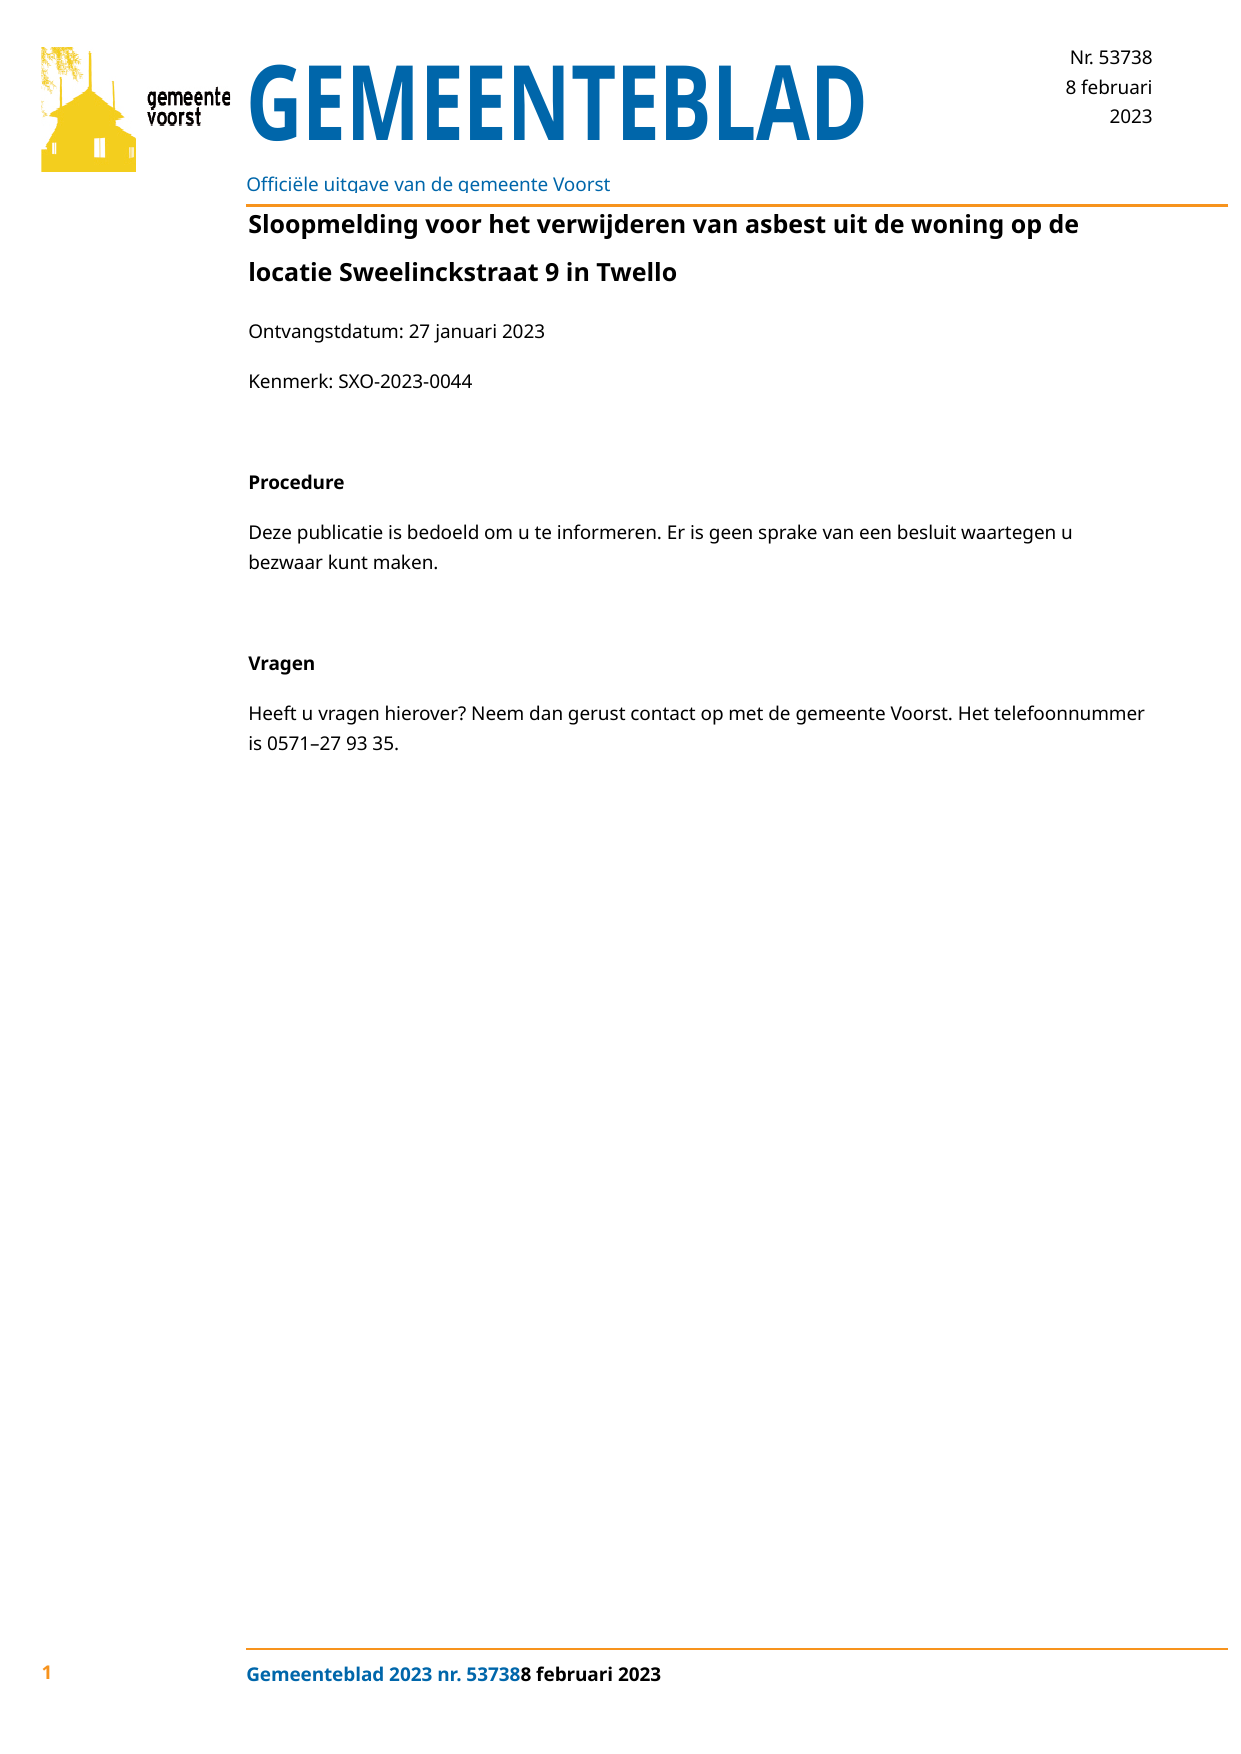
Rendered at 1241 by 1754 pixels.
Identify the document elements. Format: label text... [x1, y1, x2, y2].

text Heeft u vragen hierover? Neem dan gerust contact op met de gemeente Voorst. Het telefoonnummer is 0571–27 93 35. [248, 700, 1152, 756]
text Deze publicatie is bedoeld om u te informeren. Er is geen sprake van een besluit waartegen u bezwaar kunt maken. [248, 519, 1152, 575]
text Kenmerk: SXO-2023-0044 [248, 368, 1152, 394]
picture [41, 47, 231, 172]
text Vragen [248, 650, 1152, 676]
text Sloopmelding voor het verwijderen van asbest uit de woning op de locatie Sweelinckstraat 9 in Twello [248, 207, 1152, 288]
text Procedure [248, 469, 1152, 495]
text Ontvangstdatum: 27 januari 2023 [248, 318, 1152, 344]
